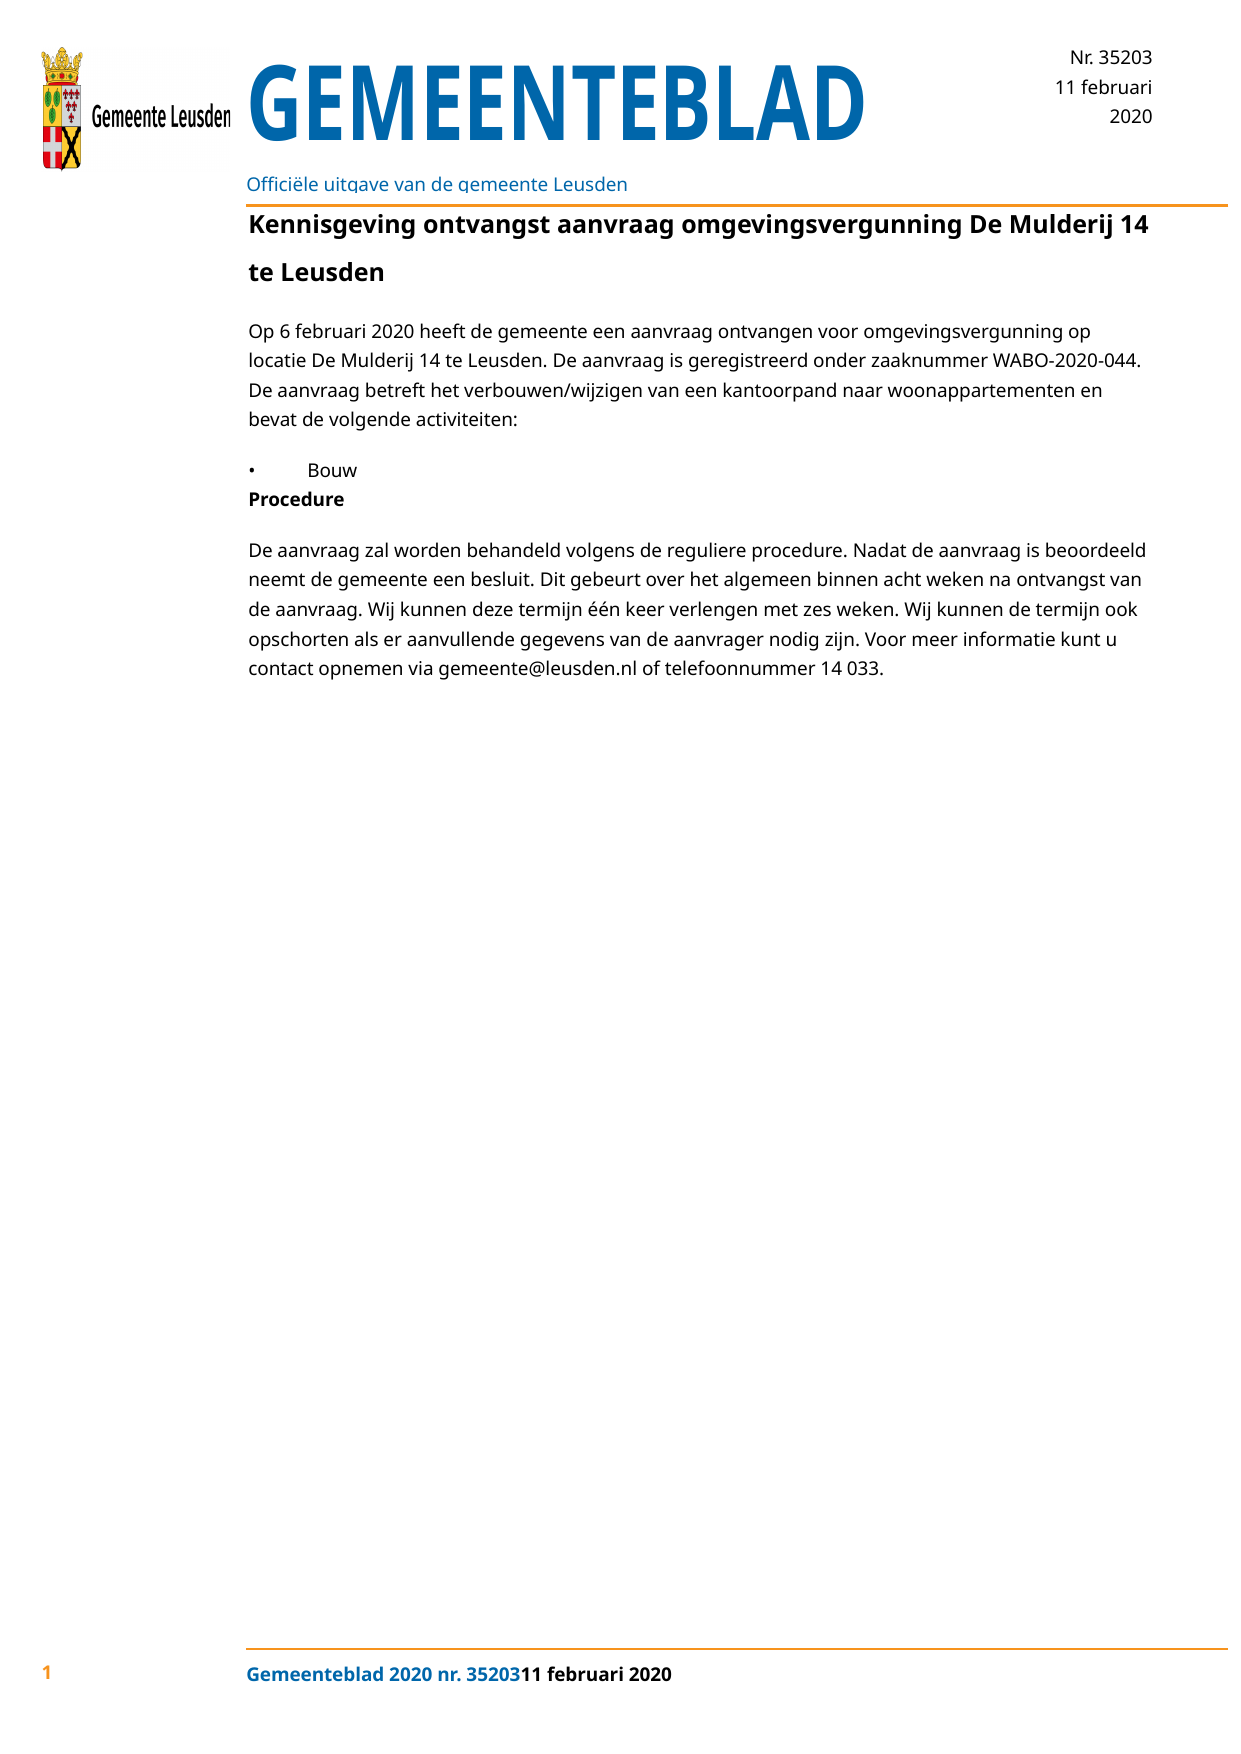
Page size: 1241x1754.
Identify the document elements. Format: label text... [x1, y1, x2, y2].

text Kennisgeving ontvangst aanvraag omgevingsvergunning De Mulderij 14 te Leusden [248, 207, 1152, 288]
list Bouw [248, 457, 1152, 483]
text De aanvraag zal worden behandeld volgens de reguliere procedure. Nadat de aanvraag is beoordeeld neemt de gemeente een besluit. Dit gebeurt over het algemeen binnen acht weken na ontvangst van de aanvraag. Wij kunnen deze termijn één keer verlengen met zes weken. Wij kunnen de termijn ook opschorten als er aanvullende gegevens van de aanvrager nodig zijn. Voor meer informatie kunt u contact opnemen via gemeente@leusden.nl of telefoonnummer 14 033. [248, 537, 1152, 681]
text Op 6 februari 2020 heeft de gemeente een aanvraag ontvangen voor omgevingsvergunning op locatie De Mulderij 14 te Leusden. De aanvraag is geregistreerd onder zaaknummer WABO-2020-044. De aanvraag betreft het verbouwen/wijzigen van een kantoorpand naar woonappartementen en bevat de volgende activiteiten: [248, 318, 1152, 432]
text Procedure [248, 487, 1152, 512]
picture [41, 47, 231, 172]
